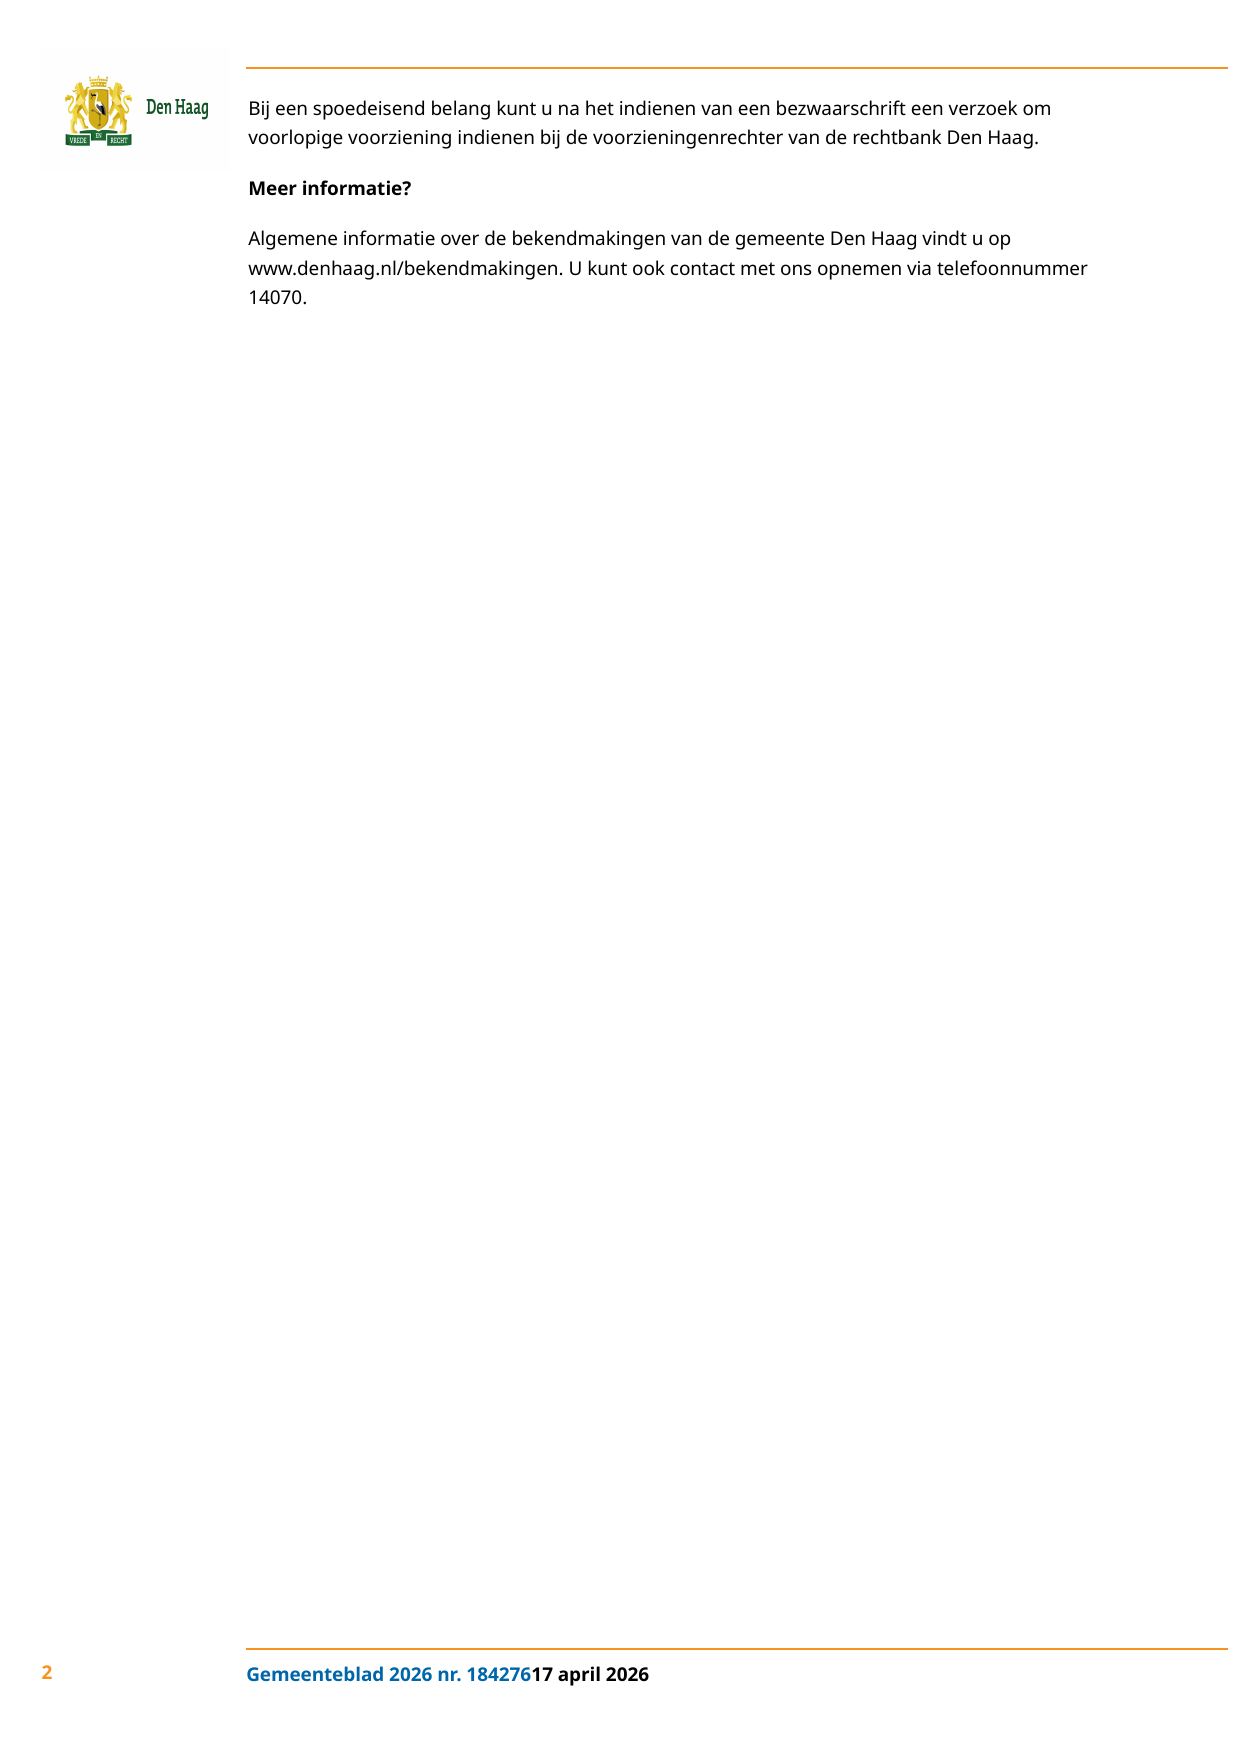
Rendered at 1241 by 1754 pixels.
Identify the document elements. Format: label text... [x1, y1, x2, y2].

text Meer informatie? [248, 175, 1152, 201]
text Bij een spoedeisend belang kunt u na het indienen van een bezwaarschrift een verzoek om voorlopige voorziening indienen bij de voorzieningenrechter van de rechtbank Den Haag. [248, 95, 1152, 150]
picture [41, 47, 231, 172]
text Algemene informatie over de bekendmakingen van de gemeente Den Haag vindt u op www.denhaag.nl/bekendmakingen. U kunt ook contact met ons opnemen via telefoonnummer 14070. [248, 225, 1152, 310]
